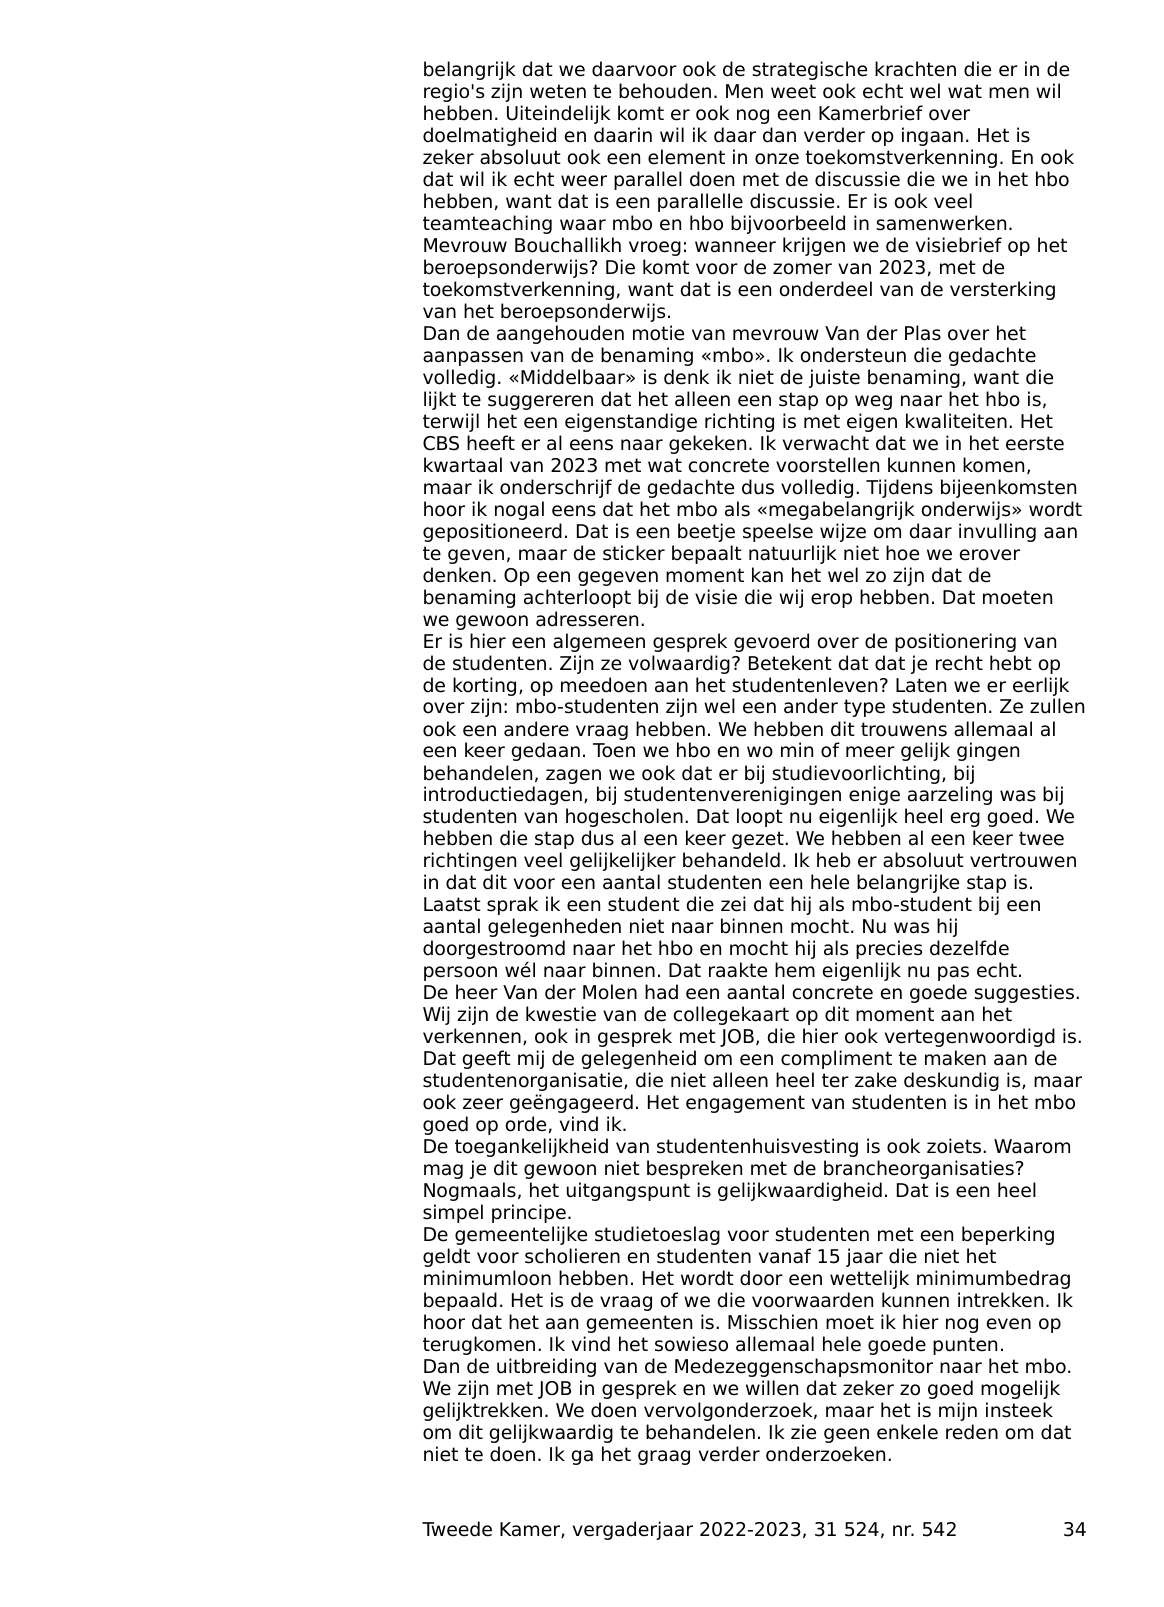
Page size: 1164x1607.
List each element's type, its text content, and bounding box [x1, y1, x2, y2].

text Er is hier een algemeen gesprek gevoerd over de positionering van de studenten. Zijn ze volwaardig? Betekent dat dat je recht hebt op de korting, op meedoen aan het studentenleven? Laten we er eerlijk over zijn: mbo-studenten zijn wel een ander type studenten. Ze zullen ook een andere vraag hebben. We hebben dit trouwens allemaal al een keer gedaan. Toen we hbo en wo min of meer gelijk gingen behandelen, zagen we ook dat er bij studievoorlichting, bij introductiedagen, bij studentenverenigingen enige aarzeling was bij studenten van hogescholen. Dat loopt nu eigenlijk heel erg goed. We hebben die stap dus al een keer gezet. We hebben al een keer twee richtingen veel gelijkelijker behandeld. Ik heb er absoluut vertrouwen in dat dit voor een aantal studenten een hele belangrijke stap is. Laatst sprak ik een student die zei dat hij als mbo-student bij een aantal gelegenheden niet naar binnen mocht. Nu was hij doorgestroomd naar het hbo en mocht hij als precies dezelfde persoon wél naar binnen. Dat raakte hem eigenlijk nu pas echt. [422, 631, 1087, 982]
text belangrijk dat we daarvoor ook de strategische krachten die er in de regio's zijn weten te behouden. Men weet ook echt wel wat men wil hebben. Uiteindelijk komt er ook nog een Kamerbrief over doelmatigheid en daarin wil ik daar dan verder op ingaan. Het is zeker absoluut ook een element in onze toekomstverkenning. En ook dat wil ik echt weer parallel doen met de discussie die we in het hbo hebben, want dat is een parallelle discussie. Er is ook veel teamteaching waar mbo en hbo bijvoorbeeld in samenwerken. [422, 59, 1087, 235]
text De toegankelijkheid van studentenhuisvesting is ook zoiets. Waarom mag je dit gewoon niet bespreken met de brancheorganisaties? Nogmaals, het uitgangspunt is gelijkwaardigheid. Dat is een heel simpel principe. [422, 1136, 1087, 1224]
text Dan de aangehouden motie van mevrouw Van der Plas over het aanpassen van de benaming «mbo». Ik ondersteun die gedachte volledig. «Middelbaar» is denk ik niet de juiste benaming, want die lijkt te suggereren dat het alleen een stap op weg naar het hbo is, terwijl het een eigenstandige richting is met eigen kwaliteiten. Het CBS heeft er al eens naar gekeken. Ik verwacht dat we in het eerste kwartaal van 2023 met wat concrete voorstellen kunnen komen, maar ik onderschrijf de gedachte dus volledig. Tijdens bijeenkomsten hoor ik nogal eens dat het mbo als «megabelangrijk onderwijs» wordt gepositioneerd. Dat is een beetje speelse wijze om daar invulling aan te geven, maar de sticker bepaalt natuurlijk niet hoe we erover denken. Op een gegeven moment kan het wel zo zijn dat de benaming achterloopt bij de visie die wij erop hebben. Dat moeten we gewoon adresseren. [422, 323, 1087, 631]
text De gemeentelijke studietoeslag voor studenten met een beperking geldt voor scholieren en studenten vanaf 15 jaar die niet het minimumloon hebben. Het wordt door een wettelijk minimumbedrag bepaald. Het is de vraag of we die voorwaarden kunnen intrekken. Ik hoor dat het aan gemeenten is. Misschien moet ik hier nog even op terugkomen. Ik vind het sowieso allemaal hele goede punten. [422, 1224, 1087, 1356]
text De heer Van der Molen had een aantal concrete en goede suggesties. Wij zijn de kwestie van de collegekaart op dit moment aan het verkennen, ook in gesprek met JOB, die hier ook vertegenwoordigd is. Dat geeft mij de gelegenheid om een compliment te maken aan de studentenorganisatie, die niet alleen heel ter zake deskundig is, maar ook zeer geëngageerd. Het engagement van studenten is in het mbo goed op orde, vind ik. [422, 982, 1087, 1136]
text Mevrouw Bouchallikh vroeg: wanneer krijgen we de visiebrief op het beroepsonderwijs? Die komt voor de zomer van 2023, met de toekomstverkenning, want dat is een onderdeel van de versterking van het beroepsonderwijs. [422, 235, 1087, 323]
text Dan de uitbreiding van de Medezeggenschapsmonitor naar het mbo. We zijn met JOB in gesprek en we willen dat zeker zo goed mogelijk gelijktrekken. We doen vervolgonderzoek, maar het is mijn insteek om dit gelijkwaardig te behandelen. Ik zie geen enkele reden om dat niet te doen. Ik ga het graag verder onderzoeken. [422, 1356, 1087, 1466]
